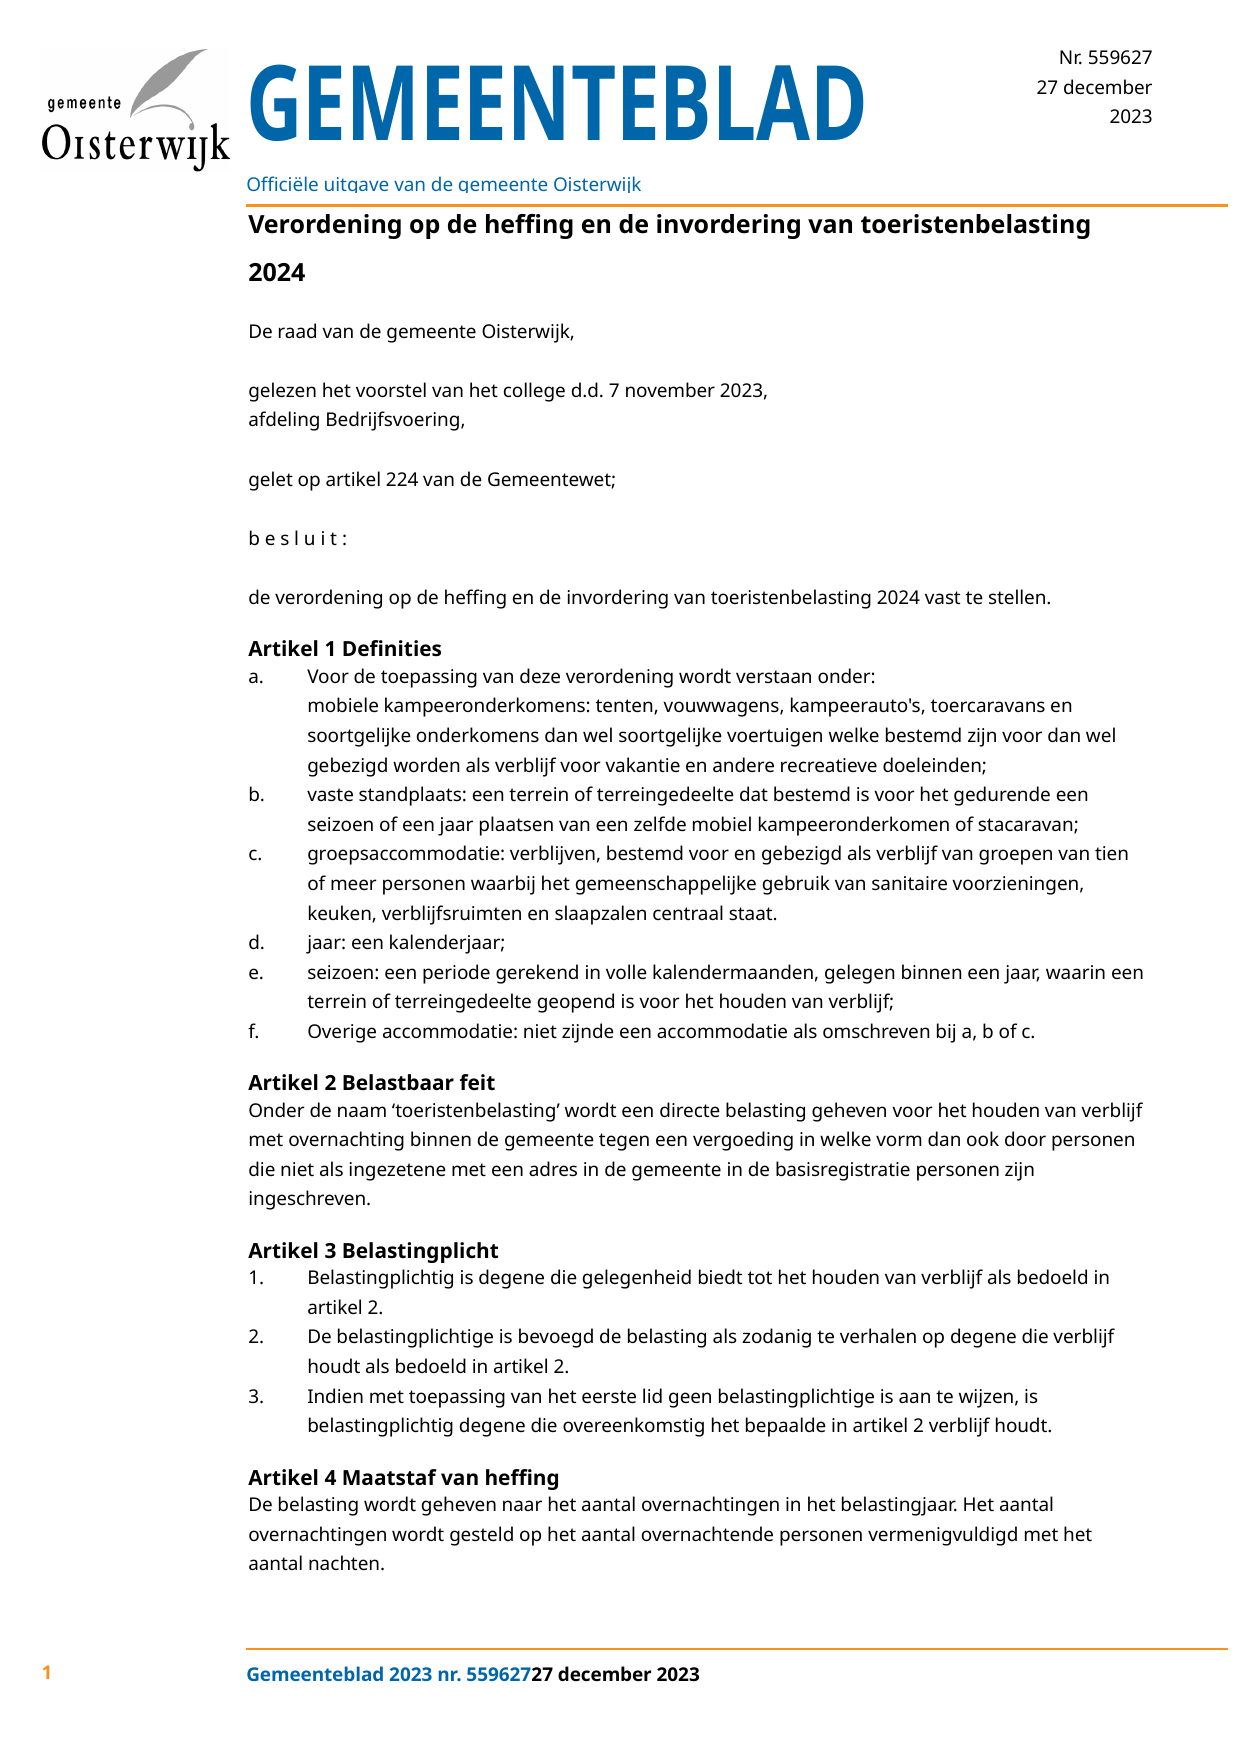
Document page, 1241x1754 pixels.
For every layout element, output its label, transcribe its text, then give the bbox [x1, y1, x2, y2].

list Overige accommodatie: niet zijnde een accommodatie als omschreven bij a, b of c. [248, 1018, 1152, 1044]
list mobiele kampeeronderkomens: tenten, vouwwagens, kampeerauto's, toercaravans en soortgelijke onderkomens dan wel soortgelijke voertuigen welke bestemd zijn voor dan wel gebezigd worden als verblijf voor vakantie en andere recreatieve doeleinden; [248, 693, 1152, 777]
picture [41, 47, 231, 172]
text Verordening op de heffing en de invordering van toeristenbelasting 2024 [248, 207, 1152, 288]
list De belastingplichtige is bevoegd de belasting als zodanig te verhalen op degene die verblijf houdt als bedoeld in artikel 2. [248, 1324, 1152, 1379]
text de verordening op de heffing en de invordering van toeristenbelasting 2024 vast te stellen. [248, 584, 1152, 610]
text Onder de naam ‘toeristenbelasting’ wordt een directe belasting geheven voor het houden van verblijf met overnachting binnen de gemeente tegen een vergoeding in welke vorm dan ook door personen die niet als ingezetene met een adres in de gemeente in de basisregistratie personen zijn ingeschreven. [248, 1097, 1152, 1211]
text De belasting wordt geheven naar het aantal overnachtingen in het belastingjaar. Het aantal overnachtingen wordt gesteld op het aantal overnachtende personen vermenigvuldigd met het aantal nachten. [248, 1491, 1152, 1576]
text gelet op artikel 224 van de Gemeentewet; [248, 466, 1152, 492]
list seizoen: een periode gerekend in volle kalendermaanden, gelegen binnen een jaar, waarin een terrein of terreingedeelte geopend is voor het houden van verblijf; [248, 959, 1152, 1014]
text gelezen het voorstel van het college d.d. 7 november 2023, [248, 377, 1152, 403]
list vaste standplaats: een terrein of terreingedeelte dat bestemd is voor het gedurende een seizoen of een jaar plaatsen van een zelfde mobiel kampeeronderkomen of stacaravan; [248, 781, 1152, 837]
list jaar: een kalenderjaar; [248, 929, 1152, 955]
list Voor de toepassing van deze verordening wordt verstaan onder: [248, 663, 1152, 689]
text Artikel 4 Maatstaf van heffing [248, 1463, 1152, 1491]
text De raad van de gemeente Oisterwijk, [248, 318, 1152, 344]
text b e s l u i t : [248, 525, 1152, 551]
text Artikel 3 Belastingplicht [248, 1236, 1152, 1264]
text afdeling Bedrijfsvoering, [248, 407, 1152, 432]
list Indien met toepassing van het eerste lid geen belastingplichtige is aan te wijzen, is belastingplichtig degene die overeenkomstig het bepaalde in artikel 2 verblijf houdt. [248, 1383, 1152, 1438]
list groepsaccommodatie: verblijven, bestemd voor en gebezigd als verblijf van groepen van tien of meer personen waarbij het gemeenschappelijke gebruik van sanitaire voorzieningen, keuken, verblijfsruimten en slaapzalen centraal staat. [248, 841, 1152, 925]
text Artikel 1 Definities [248, 634, 1152, 663]
text Artikel 2 Belastbaar feit [248, 1068, 1152, 1097]
list Belastingplichtig is degene die gelegenheid biedt tot het houden van verblijf als bedoeld in artikel 2. [248, 1264, 1152, 1320]
